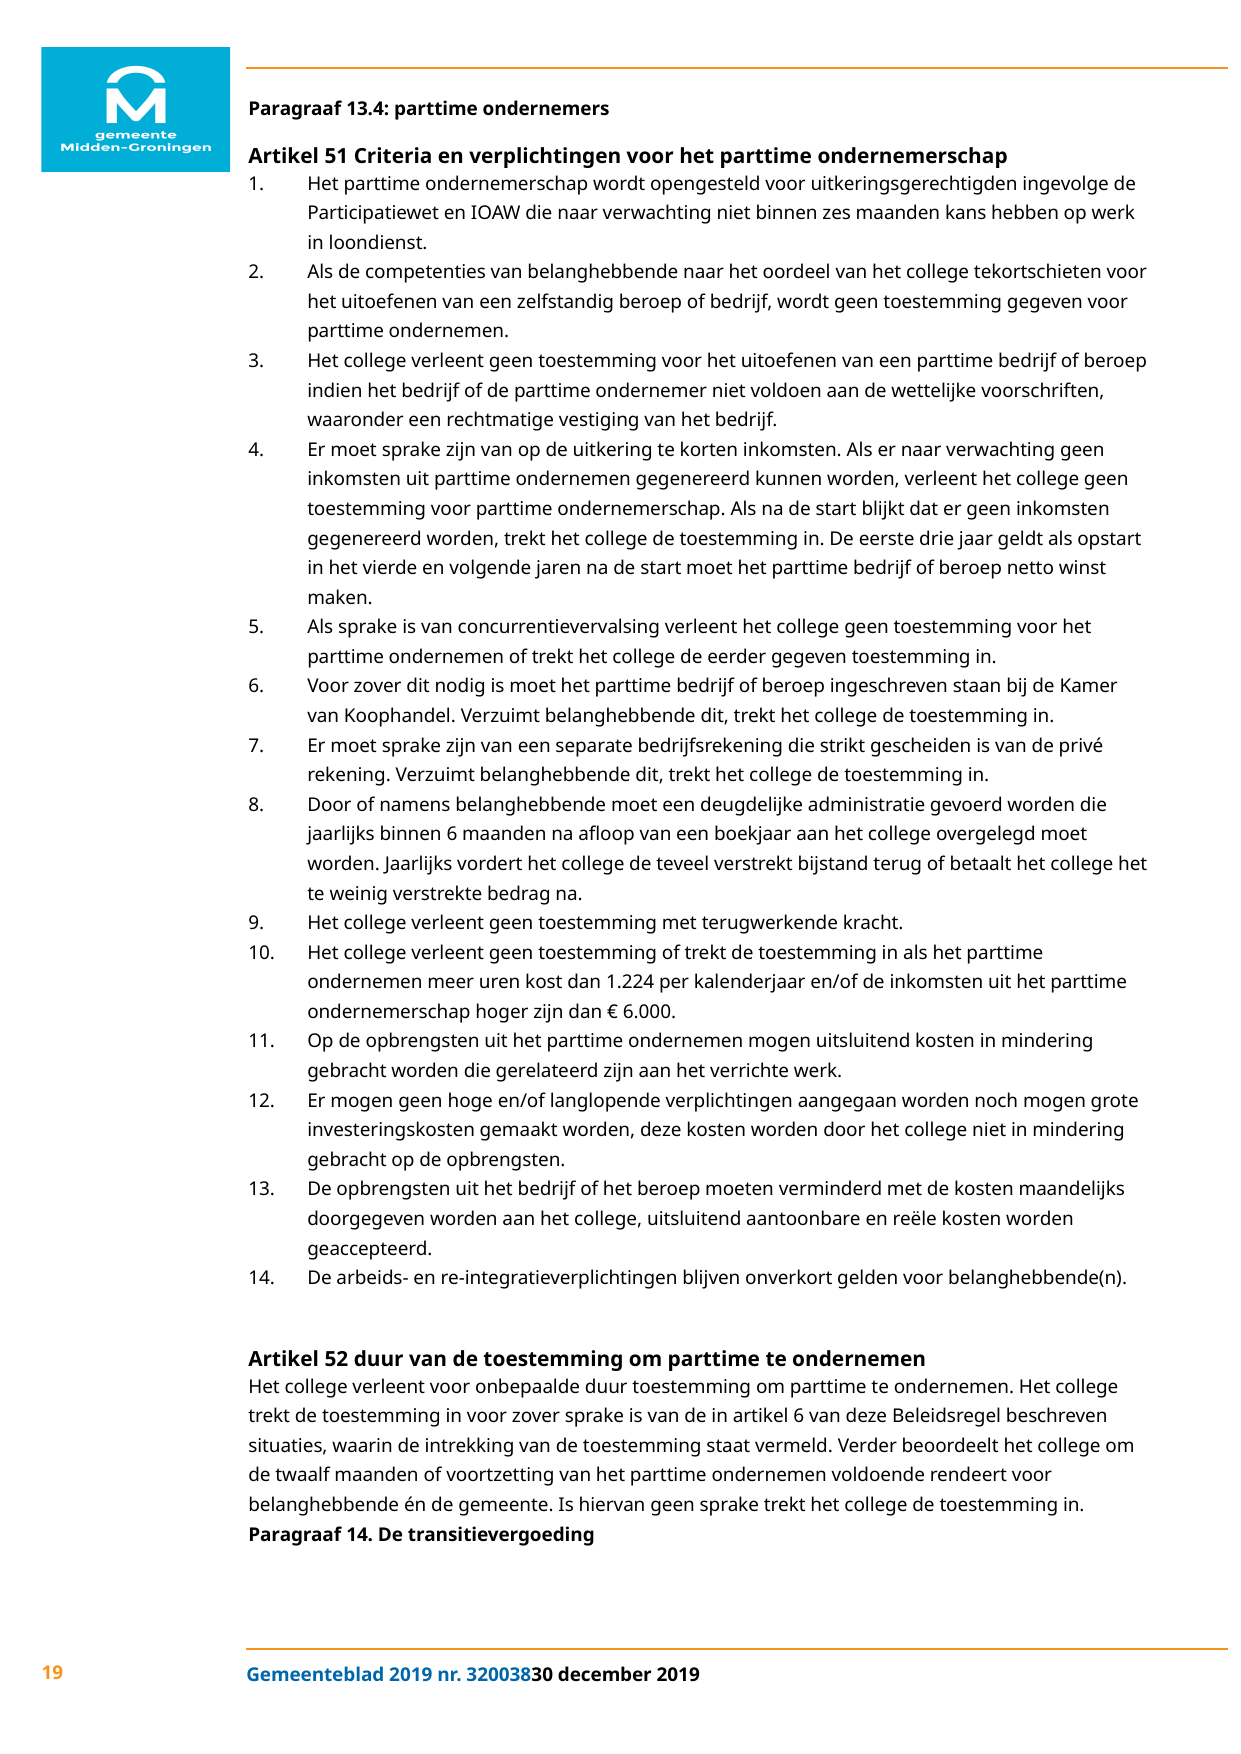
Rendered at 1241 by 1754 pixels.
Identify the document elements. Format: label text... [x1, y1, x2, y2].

picture [107, 89, 165, 122]
picture [108, 66, 164, 82]
list Er moet sprake zijn van op de uitkering te korten inkomsten. Als er naar verwachting geen inkomsten uit parttime ondernemen gegenereerd kunnen worden, verleent het college geen toestemming voor parttime ondernemerschap. Als na de start blijkt dat er geen inkomsten gegenereerd worden, trekt het college de toestemming in. De eerste drie jaar geldt als opstart in het vierde en volgende jaren na de start moet het parttime bedrijf of beroep netto winst maken. [248, 436, 1152, 610]
list Voor zover dit nodig is moet het parttime bedrijf of beroep ingeschreven staan bij de Kamer van Koophandel. Verzuimt belanghebbende dit, trekt het college de toestemming in. [248, 673, 1152, 728]
list De opbrengsten uit het bedrijf of het beroep moeten verminderd met de kosten maandelijks doorgegeven worden aan het college, uitsluitend aantoonbare en reële kosten worden geaccepteerd. [248, 1176, 1152, 1261]
text Artikel 52 duur van de toestemming om parttime te ondernemen [248, 1344, 1152, 1373]
text Paragraaf 13.4: parttime ondernemers [248, 95, 1152, 121]
list Het college verleent geen toestemming of trekt de toestemming in als het parttime ondernemen meer uren kost dan 1.224 per kalenderjaar en/of de inkomsten uit het parttime ondernemerschap hoger zijn dan € 6.000. [248, 939, 1152, 1024]
list Door of namens belanghebbende moet een deugdelijke administratie gevoerd worden die jaarlijks binnen 6 maanden na afloop van een boekjaar aan het college overgelegd moet worden. Jaarlijks vordert het college de teveel verstrekt bijstand terug of betaalt het college het te weinig verstrekte bedrag na. [248, 791, 1152, 906]
list Er mogen geen hoge en/of langlopende verplichtingen aangegaan worden noch mogen grote investeringskosten gemaakt worden, deze kosten worden door het college niet in mindering gebracht op de opbrengsten. [248, 1087, 1152, 1172]
list Er moet sprake zijn van een separate bedrijfsrekening die strikt gescheiden is van de privé rekening. Verzuimt belanghebbende dit, trekt het college de toestemming in. [248, 732, 1152, 787]
list Op de opbrengsten uit het parttime ondernemen mogen uitsluitend kosten in mindering gebracht worden die gerelateerd zijn aan het verrichte werk. [248, 1028, 1152, 1083]
list Het parttime ondernemerschap wordt opengesteld voor uitkeringsgerechtigden ingevolge de Participatiewet en IOAW die naar verwachting niet binnen zes maanden kans hebben op werk in loondienst. [248, 170, 1152, 255]
list Het college verleent geen toestemming voor het uitoefenen van een parttime bedrijf of beroep indien het bedrijf of de parttime ondernemer niet voldoen aan de wettelijke voorschriften, waaronder een rechtmatige vestiging van het bedrijf. [248, 347, 1152, 432]
text Paragraaf 14. De transitievergoeding [248, 1521, 1152, 1546]
list Als sprake is van concurrentievervalsing verleent het college geen toestemming voor het parttime ondernemen of trekt het college de eerder gegeven toestemming in. [248, 613, 1152, 669]
list De arbeids- en re-integratieverplichtingen blijven onverkort gelden voor belanghebbende(n). [248, 1264, 1152, 1290]
list Als de competenties van belanghebbende naar het oordeel van het college tekortschieten voor het uitoefenen van een zelfstandig beroep of bedrijf, wordt geen toestemming gegeven voor parttime ondernemen. [248, 258, 1152, 343]
text Het college verleent voor onbepaalde duur toestemming om parttime te ondernemen. Het college trekt de toestemming in voor zover sprake is van de in artikel 6 van deze Beleidsregel beschreven situaties, waarin de intrekking van de toestemming staat vermeld. Verder beoordeelt het college om de twaalf maanden of voortzetting van het parttime ondernemen voldoende rendeert voor belanghebbende én de gemeente. Is hiervan geen sprake trekt het college de toestemming in. [248, 1373, 1152, 1517]
list Het college verleent geen toestemming met terugwerkende kracht. [248, 909, 1152, 935]
picture [184, 146, 190, 153]
text Artikel 51 Criteria en verplichtingen voor het parttime ondernemerschap [248, 141, 1152, 170]
